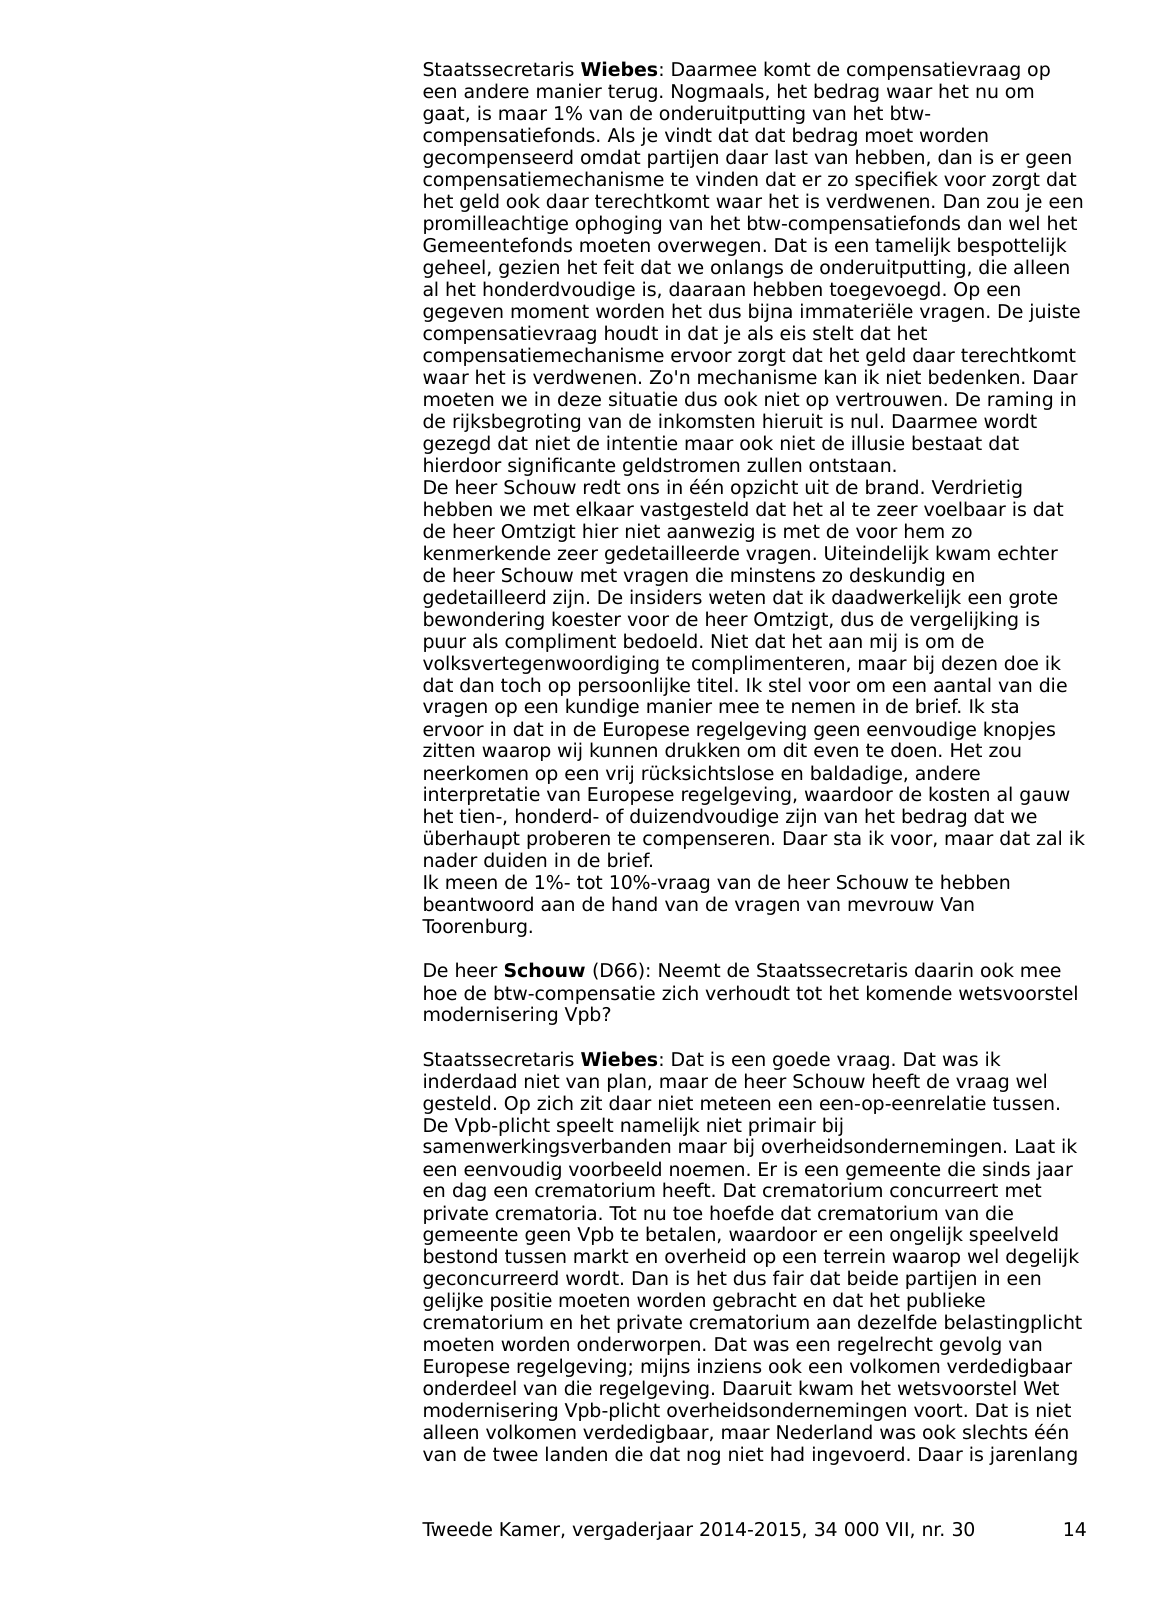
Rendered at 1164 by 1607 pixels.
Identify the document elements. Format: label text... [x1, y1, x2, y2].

text De heer Schouw redt ons in één opzicht uit de brand. Verdrietig hebben we met elkaar vastgesteld dat het al te zeer voelbaar is dat de heer Omtzigt hier niet aanwezig is met de voor hem zo kenmerkende zeer gedetailleerde vragen. Uiteindelijk kwam echter de heer Schouw met vragen die minstens zo deskundig en gedetailleerd zijn. De insiders weten dat ik daadwerkelijk een grote bewondering koester voor de heer Omtzigt, dus de vergelijking is puur als compliment bedoeld. Niet dat het aan mij is om de volksvertegenwoordiging te complimenteren, maar bij dezen doe ik dat dan toch op persoonlijke titel. Ik stel voor om een aantal van die vragen op een kundige manier mee te nemen in de brief. Ik sta ervoor in dat in de Europese regelgeving geen eenvoudige knopjes zitten waarop wij kunnen drukken om dit even te doen. Het zou neerkomen op een vrij rücksichtslose en baldadige, andere interpretatie van Europese regelgeving, waardoor de kosten al gauw het tien-, honderd- of duizendvoudige zijn van het bedrag dat we überhaupt proberen te compenseren. Daar sta ik voor, maar dat zal ik nader duiden in de brief. [422, 477, 1087, 872]
text De heer Schouw (D66): Neemt de Staatssecretaris daarin ook mee hoe de btw-compensatie zich verhoudt tot het komende wetsvoorstel modernisering Vpb? [422, 960, 1087, 1026]
text Ik meen de 1%- tot 10%-vraag van de heer Schouw te hebben beantwoord aan de hand van de vragen van mevrouw Van Toorenburg. [422, 872, 1087, 938]
text Staatssecretaris Wiebes: Dat is een goede vraag. Dat was ik inderdaad niet van plan, maar de heer Schouw heeft de vraag wel gesteld. Op zich zit daar niet meteen een een-op-eenrelatie tussen. De Vpb-plicht speelt namelijk niet primair bij samenwerkingsverbanden maar bij overheidsondernemingen. Laat ik een eenvoudig voorbeeld noemen. Er is een gemeente die sinds jaar en dag een crematorium heeft. Dat crematorium concurreert met private crematoria. Tot nu toe hoefde dat crematorium van die gemeente geen Vpb te betalen, waardoor er een ongelijk speelveld bestond tussen markt en overheid op een terrein waarop wel degelijk geconcurreerd wordt. Dan is het dus fair dat beide partijen in een gelijke positie moeten worden gebracht en dat het publieke crematorium en het private crematorium aan dezelfde belastingplicht moeten worden onderworpen. Dat was een regelrecht gevolg van Europese regelgeving; mijns inziens ook een volkomen verdedigbaar onderdeel van die regelgeving. Daaruit kwam het wetsvoorstel Wet modernisering Vpb-plicht overheidsondernemingen voort. Dat is niet alleen volkomen verdedigbaar, maar Nederland was ook slechts één van de twee landen die dat nog niet had ingevoerd. Daar is jarenlang [422, 1048, 1087, 1466]
text Staatssecretaris Wiebes: Daarmee komt de compensatievraag op een andere manier terug. Nogmaals, het bedrag waar het nu om gaat, is maar 1% van de onderuitputting van het btw-compensatiefonds. Als je vindt dat dat bedrag moet worden gecompenseerd omdat partijen daar last van hebben, dan is er geen compensatiemechanisme te vinden dat er zo specifiek voor zorgt dat het geld ook daar terechtkomt waar het is verdwenen. Dan zou je een promilleachtige ophoging van het btw-compensatiefonds dan wel het Gemeentefonds moeten overwegen. Dat is een tamelijk bespottelijk geheel, gezien het feit dat we onlangs de onderuitputting, die alleen al het honderdvoudige is, daaraan hebben toegevoegd. Op een gegeven moment worden het dus bijna immateriële vragen. De juiste compensatievraag houdt in dat je als eis stelt dat het compensatiemechanisme ervoor zorgt dat het geld daar terechtkomt waar het is verdwenen. Zo'n mechanisme kan ik niet bedenken. Daar moeten we in deze situatie dus ook niet op vertrouwen. De raming in de rijksbegroting van de inkomsten hieruit is nul. Daarmee wordt gezegd dat niet de intentie maar ook niet de illusie bestaat dat hierdoor significante geldstromen zullen ontstaan. [422, 59, 1087, 477]
